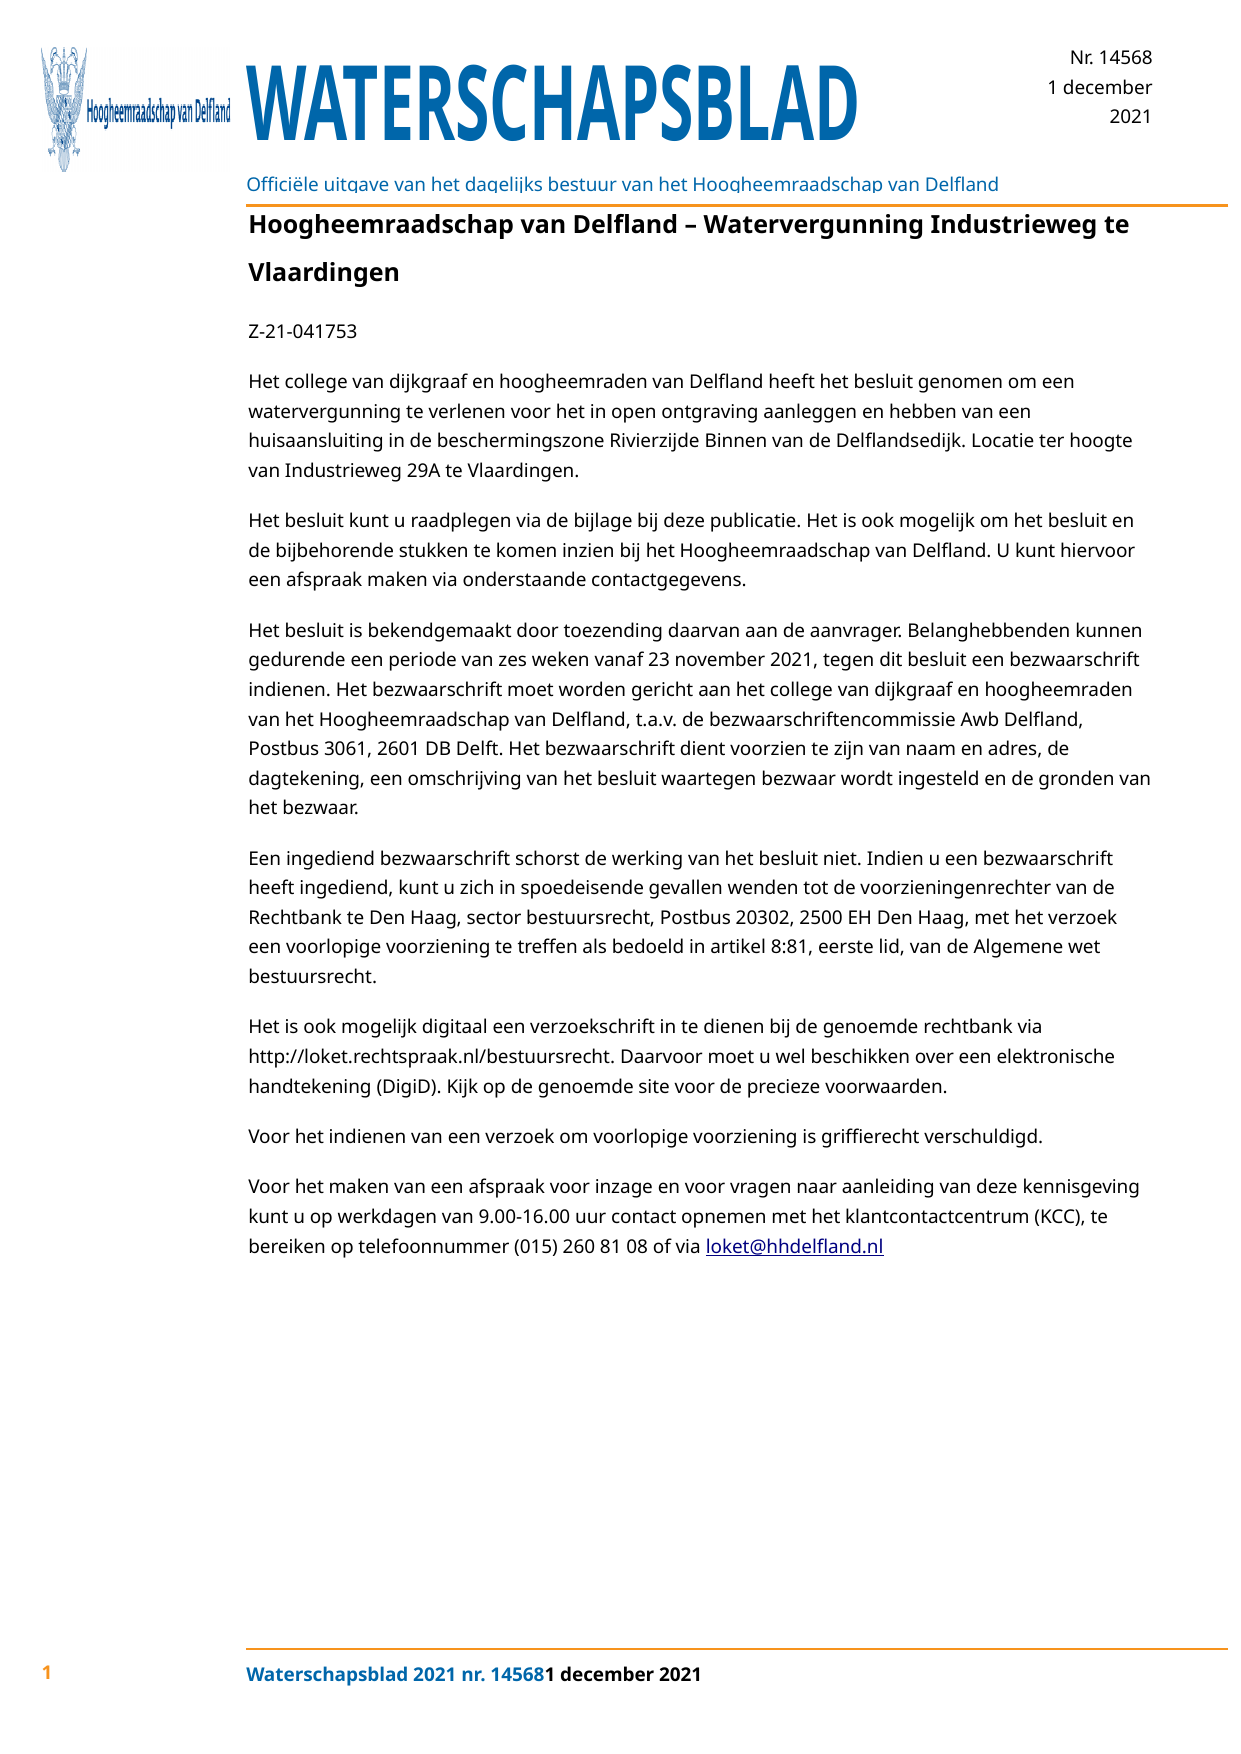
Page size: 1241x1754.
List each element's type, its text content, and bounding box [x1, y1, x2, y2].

picture [41, 47, 231, 172]
text Voor het maken van een afspraak voor inzage en voor vragen naar aanleiding van deze kennisgeving kunt u op werkdagen van 9.00-16.00 uur contact opnemen met het klantcontactcentrum (KCC), te bereiken op telefoonnummer (015) 260 81 08 of via loket@hhdelfland.nl [248, 1174, 1152, 1259]
text Voor het indienen van een verzoek om voorlopige voorziening is griffierecht verschuldigd. [248, 1123, 1152, 1149]
text Het besluit is bekendgemaakt door toezending daarvan aan de aanvrager. Belanghebbenden kunnen gedurende een periode van zes weken vanaf 23 november 2021, tegen dit besluit een bezwaarschrift indienen. Het bezwaarschrift moet worden gericht aan het college van dijkgraaf en hoogheemraden van het Hoogheemraadschap van Delfland, t.a.v. de bezwaarschriftencommissie Awb Delfland, Postbus 3061, 2601 DB Delft. Het bezwaarschrift dient voorzien te zijn van naam en adres, de dagtekening, een omschrijving van het besluit waartegen bezwaar wordt ingesteld en de gronden van het bezwaar. [248, 617, 1152, 820]
text Hoogheemraadschap van Delfland – Watervergunning Industrieweg te Vlaardingen [248, 207, 1152, 288]
text Een ingediend bezwaarschrift schorst de werking van het besluit niet. Indien u een bezwaarschrift heeft ingediend, kunt u zich in spoedeisende gevallen wenden tot de voorzieningenrechter van de Rechtbank te Den Haag, sector bestuursrecht, Postbus 20302, 2500 EH Den Haag, met het verzoek een voorlopige voorziening te treffen als bedoeld in artikel 8:81, eerste lid, van de Algemene wet bestuursrecht. [248, 845, 1152, 989]
text Het besluit kunt u raadplegen via de bijlage bij deze publicatie. Het is ook mogelijk om het besluit en de bijbehorende stukken te komen inzien bij het Hoogheemraadschap van Delfland. U kunt hiervoor een afspraak maken via onderstaande contactgegevens. [248, 507, 1152, 592]
text Z-21-041753 [248, 318, 1152, 344]
text Het college van dijkgraaf en hoogheemraden van Delfland heeft het besluit genomen om een watervergunning te verlenen voor het in open ontgraving aanleggen en hebben van een huisaansluiting in de beschermingszone Rivierzijde Binnen van de Delflandsedijk. Locatie ter hoogte van Industrieweg 29A te Vlaardingen. [248, 368, 1152, 483]
text Het is ook mogelijk digitaal een verzoekschrift in te dienen bij de genoemde rechtbank via http://loket.rechtspraak.nl/bestuursrecht. Daarvoor moet u wel beschikken over een elektronische handtekening (DigiD). Kijk op de genoemde site voor de precieze voorwaarden. [248, 1014, 1152, 1099]
